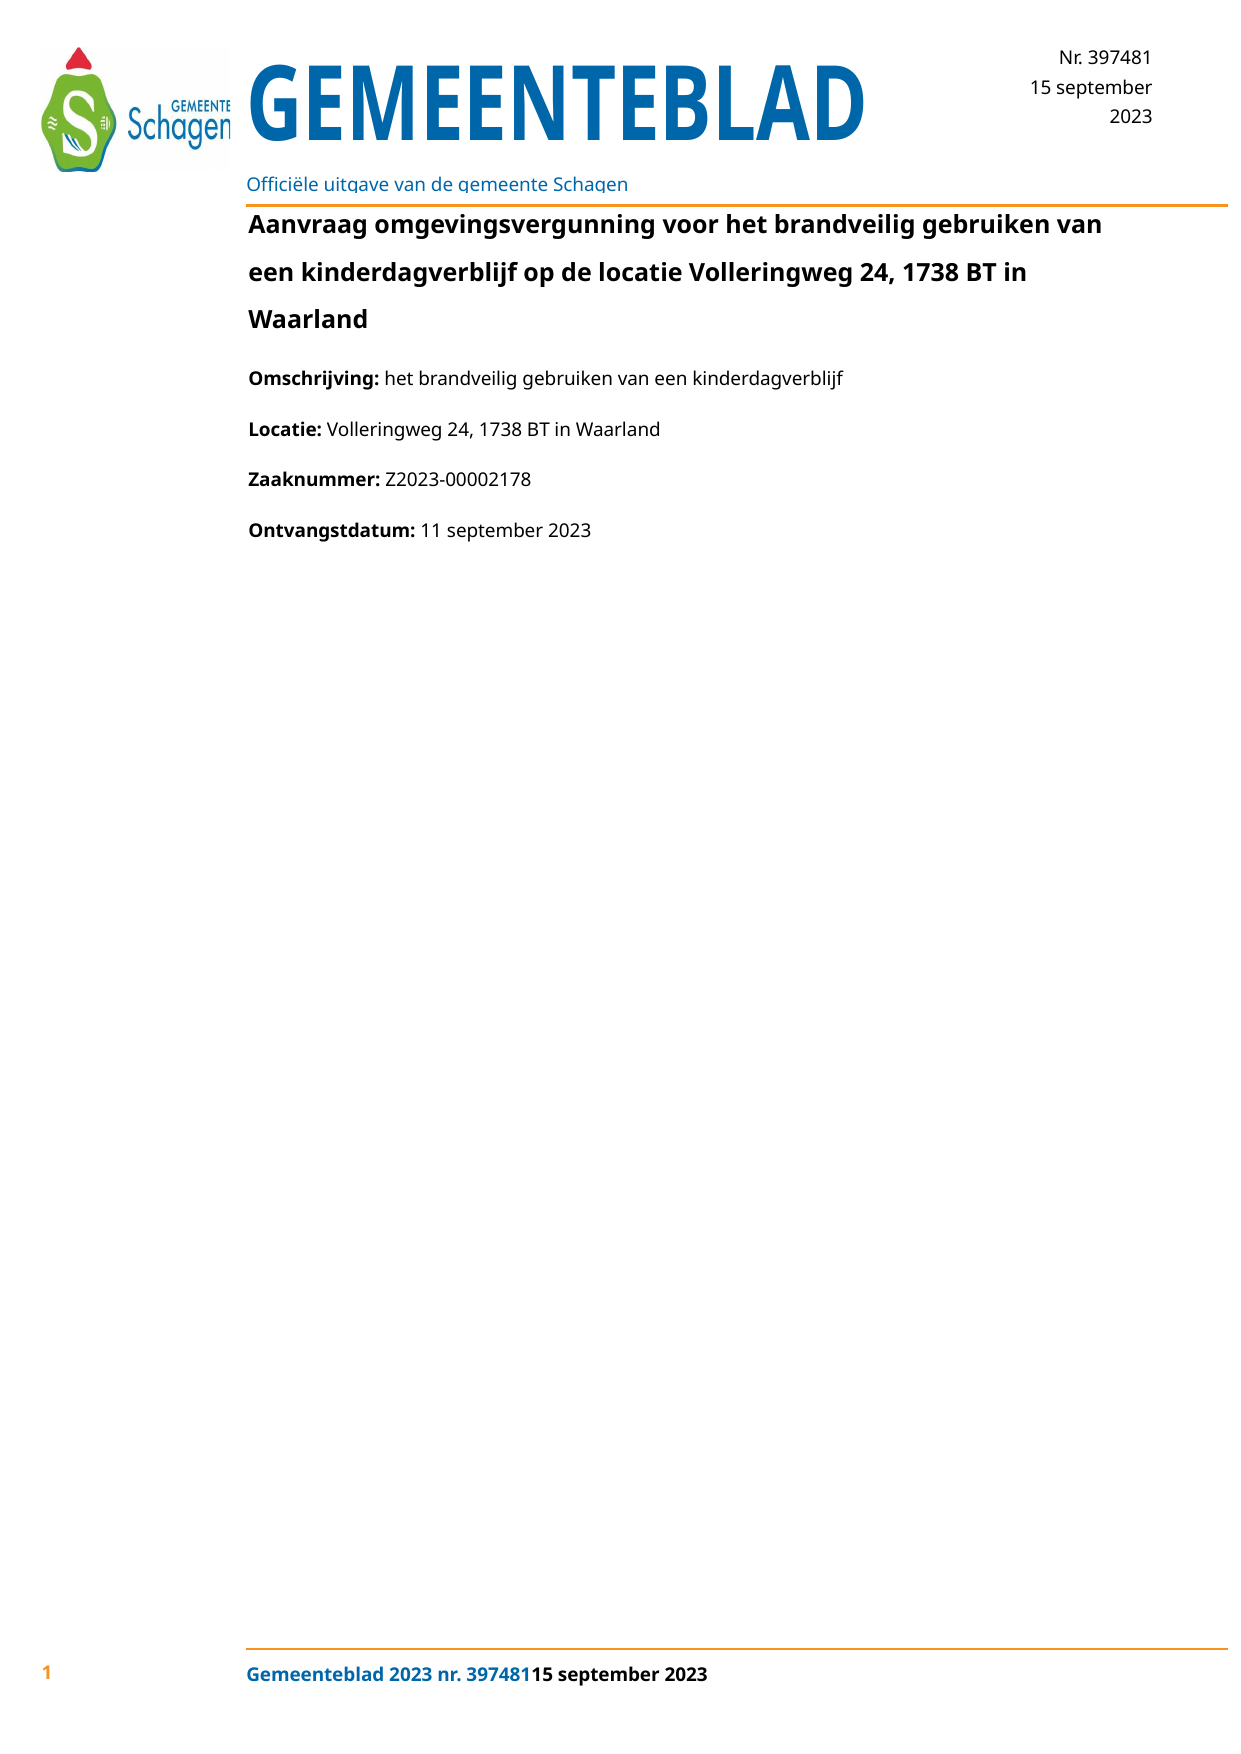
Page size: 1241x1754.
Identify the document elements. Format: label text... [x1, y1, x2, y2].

text Omschrijving: het brandveilig gebruiken van een kinderdagverblijf [248, 366, 1152, 391]
text Locatie: Volleringweg 24, 1738 BT in Waarland [248, 416, 1152, 442]
text Ontvangstdatum: 11 september 2023 [248, 517, 1152, 542]
text Aanvraag omgevingsvergunning voor het brandveilig gebruiken van een kinderdagverblijf op de locatie Volleringweg 24, 1738 BT in Waarland [248, 207, 1152, 336]
picture [41, 47, 231, 172]
text Zaaknummer: Z2023-00002178 [248, 466, 1152, 492]
